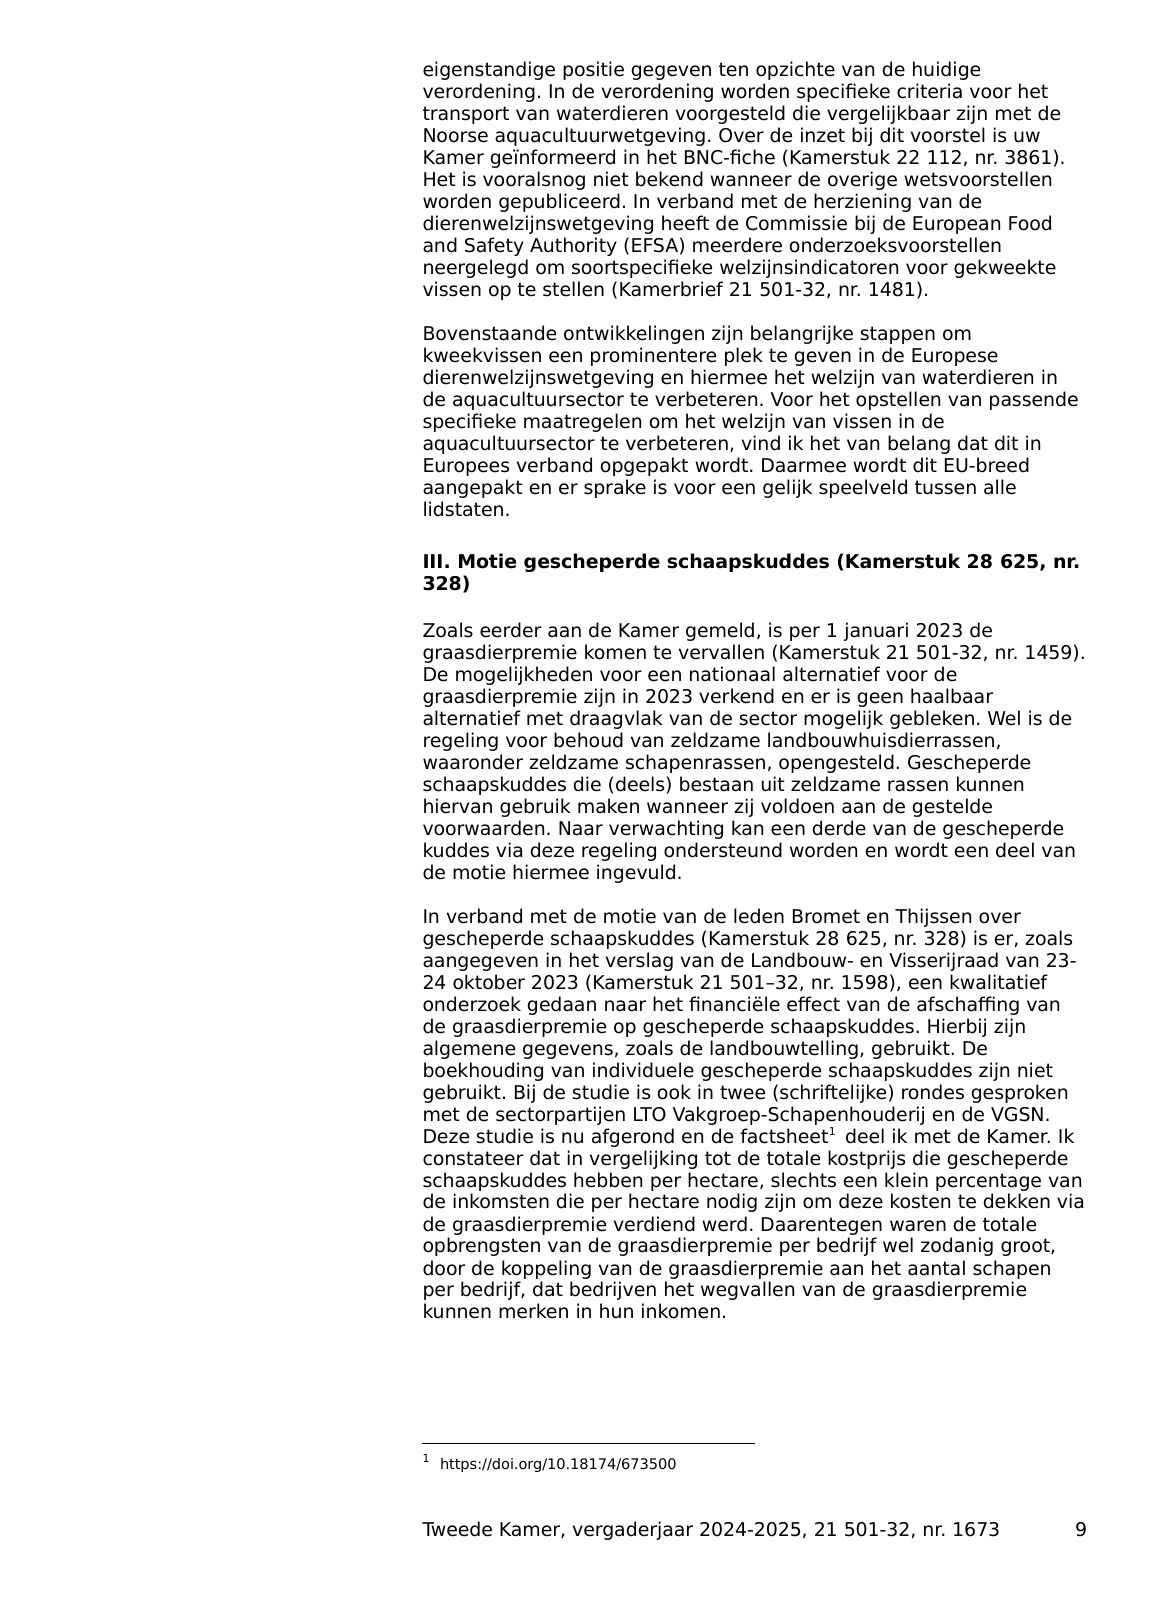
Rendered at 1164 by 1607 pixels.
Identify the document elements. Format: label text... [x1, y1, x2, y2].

subtitle III. Motie gescheperde schaapskuddes (Kamerstuk 28 625, nr. 328) [422, 551, 1087, 595]
text eigenstandige positie gegeven ten opzichte van de huidige verordening. In de verordening worden specifieke criteria voor het transport van waterdieren voorgesteld die vergelijkbaar zijn met de Noorse aquacultuurwetgeving. Over de inzet bij dit voorstel is uw Kamer geïnformeerd in het BNC-fiche (Kamerstuk 22 112, nr. 3861). Het is vooralsnog niet bekend wanneer de overige wetsvoorstellen worden gepubliceerd. In verband met de herziening van de dierenwelzijnswetgeving heeft de Commissie bij de European Food and Safety Authority (EFSA) meerdere onderzoeksvoorstellen neergelegd om soortspecifieke welzijnsindicatoren voor gekweekte vissen op te stellen (Kamerbrief 21 501-32, nr. 1481). [422, 59, 1087, 301]
text Zoals eerder aan de Kamer gemeld, is per 1 januari 2023 de graasdierpremie komen te vervallen (Kamerstuk 21 501-32, nr. 1459). De mogelijkheden voor een nationaal alternatief voor de graasdierpremie zijn in 2023 verkend en er is geen haalbaar alternatief met draagvlak van de sector mogelijk gebleken. Wel is de regeling voor behoud van zeldzame landbouwhuisdierrassen, waaronder zeldzame schapenrassen, opengesteld. Gescheperde schaapskuddes die (deels) bestaan uit zeldzame rassen kunnen hiervan gebruik maken wanneer zij voldoen aan de gestelde voorwaarden. Naar verwachting kan een derde van de gescheperde kuddes via deze regeling ondersteund worden en wordt een deel van de motie hiermee ingevuld. [422, 620, 1087, 883]
text Bovenstaande ontwikkelingen zijn belangrijke stappen om kweekvissen een prominentere plek te geven in de Europese dierenwelzijnswetgeving en hiermee het welzijn van waterdieren in de aquacultuursector te verbeteren. Voor het opstellen van passende specifieke maatregelen om het welzijn van vissen in de aquacultuursector te verbeteren, vind ik het van belang dat dit in Europees verband opgepakt wordt. Daarmee wordt dit EU-breed aangepakt en er sprake is voor een gelijk speelveld tussen alle lidstaten. [422, 323, 1087, 521]
text In verband met de motie van de leden Bromet en Thijssen over gescheperde schaapskuddes (Kamerstuk 28 625, nr. 328) is er, zoals aangegeven in het verslag van de Landbouw- en Visserijraad van 23-24 oktober 2023 (Kamerstuk 21 501–32, nr. 1598), een kwalitatief onderzoek gedaan naar het financiële effect van de afschaffing van de graasdierpremie op gescheperde schaapskuddes. Hierbij zijn algemene gegevens, zoals de landbouwtelling, gebruikt. De boekhouding van individuele gescheperde schaapskuddes zijn niet gebruikt. Bij de studie is ook in twee (schriftelijke) rondes gesproken met de sectorpartijen LTO Vakgroep-Schapenhouderij en de VGSN. Deze studie is nu afgerond en de factsheet deel ik met de Kamer. Ik constateer dat in vergelijking tot de totale kostprijs die gescheperde schaapskuddes hebben per hectare, slechts een klein percentage van de inkomsten die per hectare nodig zijn om deze kosten te dekken via de graasdierpremie verdiend werd. Daarentegen waren de totale opbrengsten van de graasdierpremie per bedrijf wel zodanig groot, door de koppeling van de graasdierpremie aan het aantal schapen per bedrijf, dat bedrijven het wegvallen van de graasdierpremie kunnen merken in hun inkomen. [422, 906, 1087, 1323]
text https://doi.org/10.18174/673500 [422, 1452, 1087, 1474]
